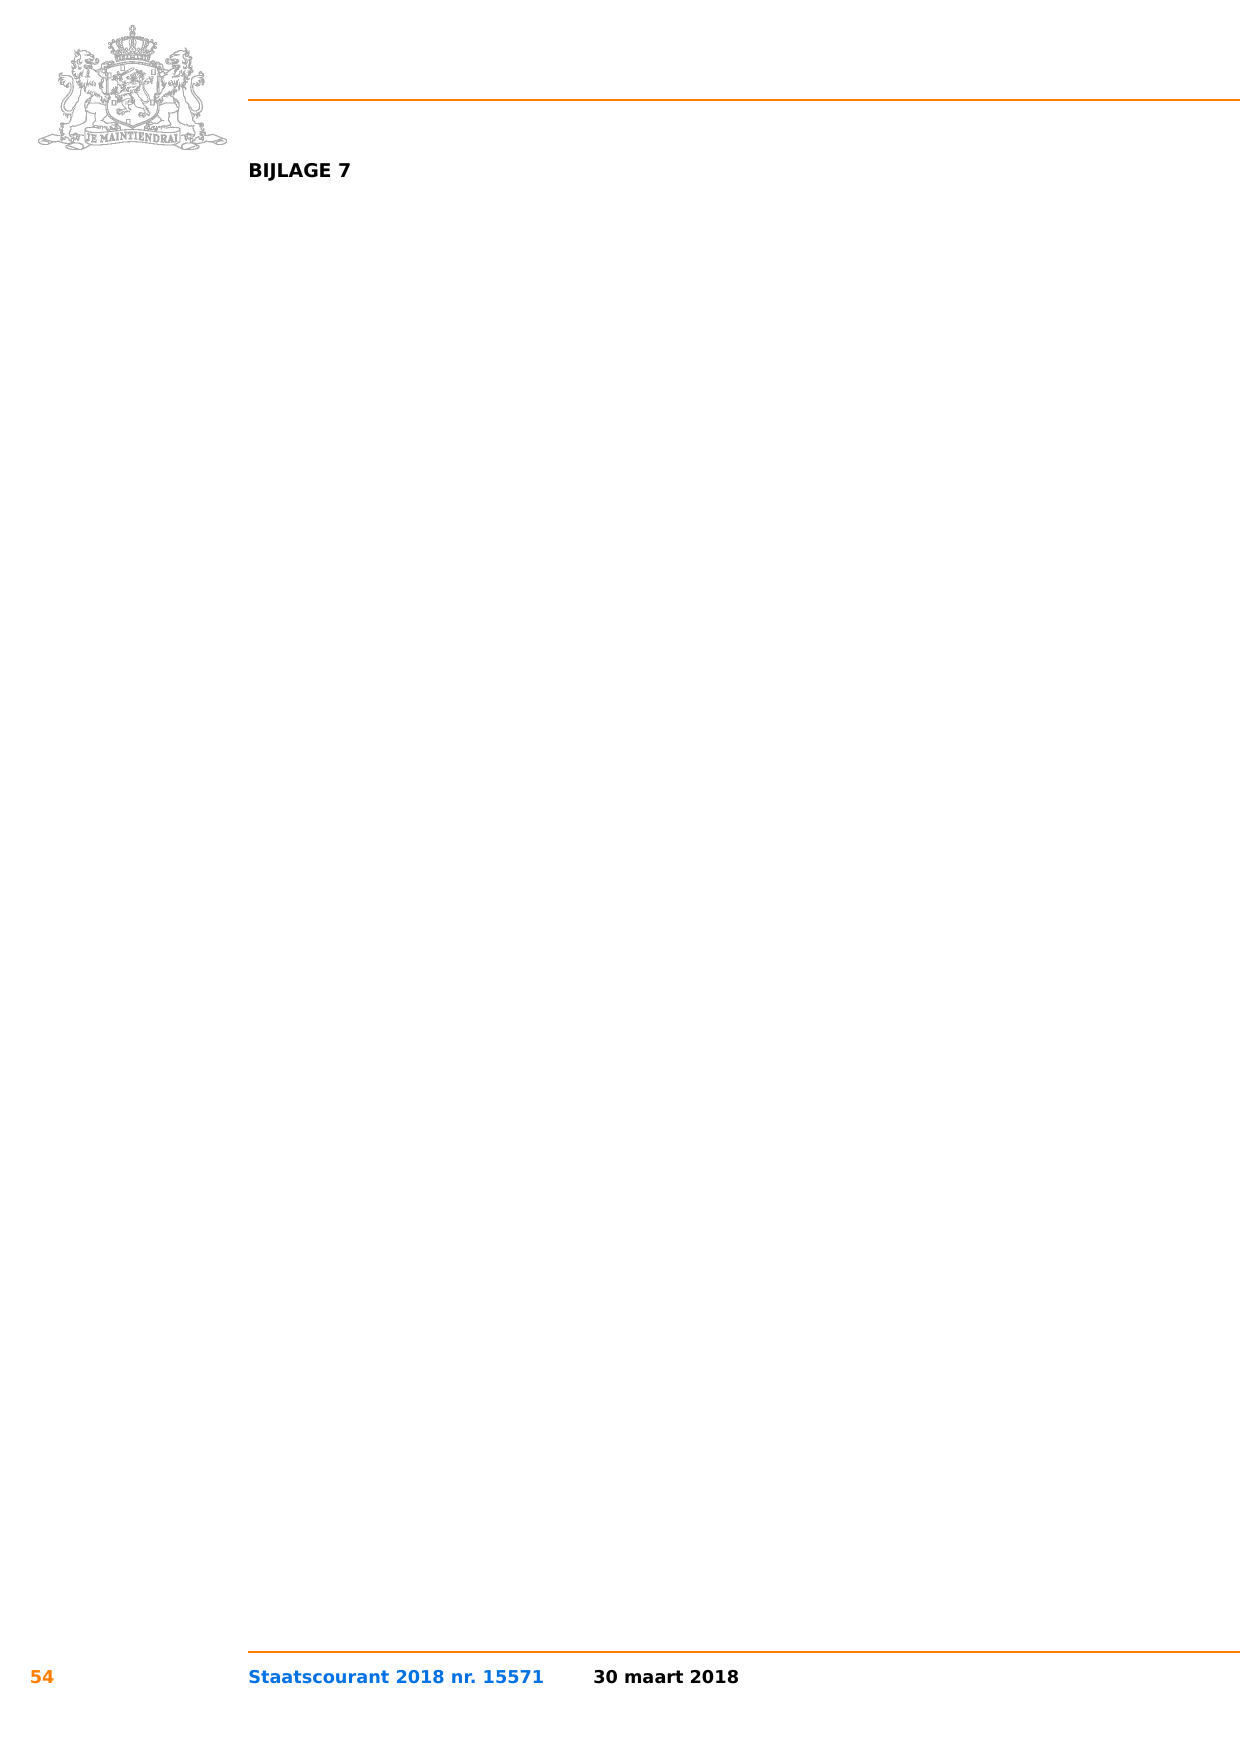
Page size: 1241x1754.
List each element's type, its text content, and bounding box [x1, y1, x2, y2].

subtitle BIJLAGE 7 [248, 160, 1163, 182]
picture [38, 25, 227, 150]
